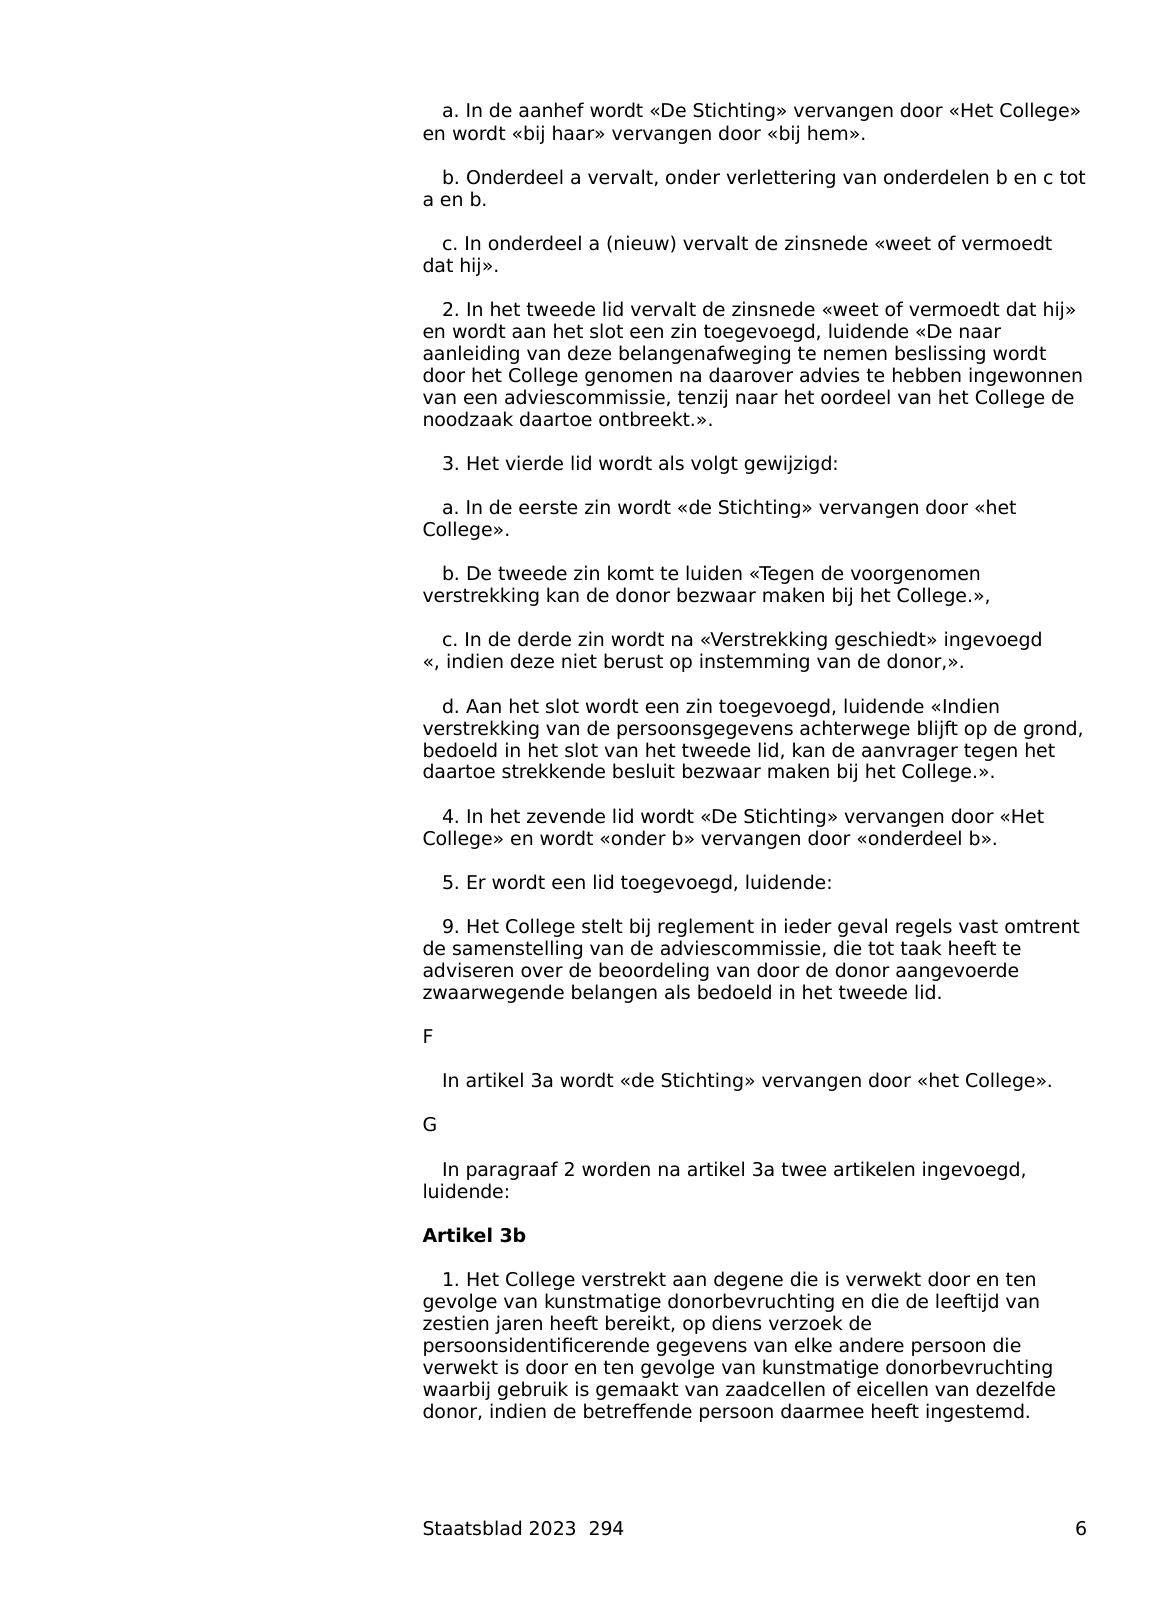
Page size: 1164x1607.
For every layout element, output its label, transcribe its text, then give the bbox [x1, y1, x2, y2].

text b. De tweede zin komt te luiden «Tegen de voorgenomen verstrekking kan de donor bezwaar maken bij het College.», [422, 563, 1087, 607]
text a. In de eerste zin wordt «de Stichting» vervangen door «het College». [422, 497, 1087, 541]
text c. In onderdeel a (nieuw) vervalt de zinsnede «weet of vermoedt dat hij». [422, 233, 1087, 277]
text b. Onderdeel a vervalt, onder verlettering van onderdelen b en c tot a en b. [422, 167, 1087, 211]
text d. Aan het slot wordt een zin toegevoegd, luidende «Indien verstrekking van de persoonsgegevens achterwege blijft op de grond, bedoeld in het slot van het tweede lid, kan de aanvrager tegen het daartoe strekkende besluit bezwaar maken bij het College.». [422, 696, 1087, 783]
subtitle Artikel 3b [422, 1225, 1087, 1247]
text c. In de derde zin wordt na «Verstrekking geschiedt» ingevoegd «, indien deze niet berust op instemming van de donor,». [422, 629, 1087, 673]
text 9. Het College stelt bij reglement in ieder geval regels vast omtrent de samenstelling van de adviescommissie, die tot taak heeft te adviseren over de beoordeling van door de donor aangevoerde zwaarwegende belangen als bedoeld in het tweede lid. [422, 916, 1087, 1004]
text a. In de aanhef wordt «De Stichting» vervangen door «Het College» en wordt «bij haar» vervangen door «bij hem». [422, 100, 1087, 144]
text 1. Het College verstrekt aan degene die is verwekt door en ten gevolge van kunstmatige donorbevruchting en die de leeftijd van zestien jaren heeft bereikt, op diens verzoek de persoonsidentificerende gegevens van elke andere persoon die verwekt is door en ten gevolge van kunstmatige donorbevruchting waarbij gebruik is gemaakt van zaadcellen of eicellen van dezelfde donor, indien de betreffende persoon daarmee heeft ingestemd. [422, 1269, 1087, 1423]
text 4. In het zevende lid wordt «De Stichting» vervangen door «Het College» en wordt «onder b» vervangen door «onderdeel b». [422, 806, 1087, 849]
text F [422, 1026, 1087, 1048]
text 3. Het vierde lid wordt als volgt gewijzigd: [422, 453, 1087, 475]
text In paragraaf 2 worden na artikel 3a twee artikelen ingevoegd, luidende: [422, 1158, 1087, 1202]
text G [422, 1114, 1087, 1136]
text In artikel 3a wordt «de Stichting» vervangen door «het College». [422, 1070, 1087, 1092]
text 2. In het tweede lid vervalt de zinsnede «weet of vermoedt dat hij» en wordt aan het slot een zin toegevoegd, luidende «De naar aanleiding van deze belangenafweging te nemen beslissing wordt door het College genomen na daarover advies te hebben ingewonnen van een adviescommissie, tenzij naar het oordeel van het College de noodzaak daartoe ontbreekt.». [422, 299, 1087, 431]
text 5. Er wordt een lid toegevoegd, luidende: [422, 872, 1087, 894]
